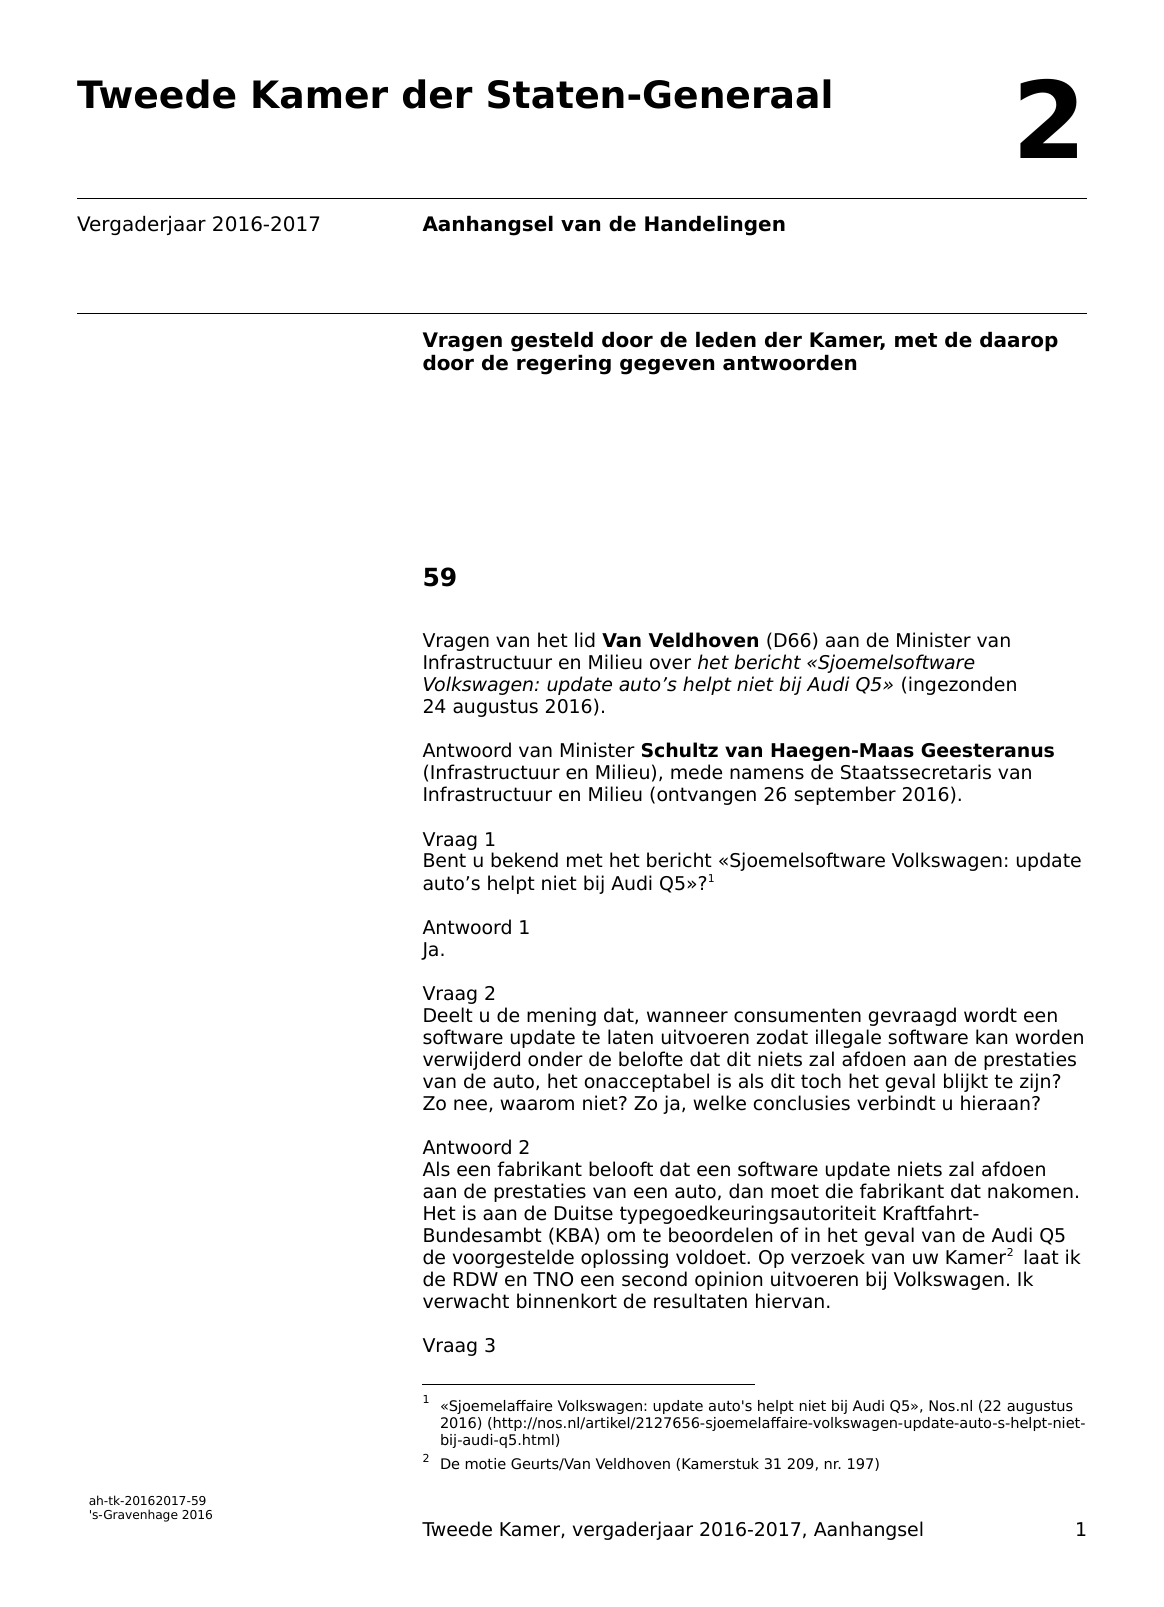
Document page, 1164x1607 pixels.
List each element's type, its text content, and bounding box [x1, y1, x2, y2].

table_cell Aanhangsel van de Handelingen [422, 199, 1087, 313]
text 's-Gravenhage 2016 [88, 1508, 323, 1522]
text ah-tk-20162017-59 [88, 1494, 323, 1508]
text Als een fabrikant belooft dat een software update niets zal afdoen aan de prestaties van een auto, dan moet die fabrikant dat nakomen. Het is aan de Duitse typegoedkeuringsautoriteit Kraftfahrt-Bundesambt (KBA) om te beoordelen of in het geval van de Audi Q5 de voorgestelde oplossing voldoet. Op verzoek van uw Kamer laat ik de RDW en TNO een second opinion uitvoeren bij Volkswagen. Ik verwacht binnenkort de resultaten hiervan. [422, 1159, 1087, 1313]
table_header Tweede Kamer der Staten-Generaal [77, 59, 886, 198]
text Antwoord 1 [422, 917, 1087, 938]
text Bent u bekend met het bericht «Sjoemelsoftware Volkswagen: update auto’s helpt niet bij Audi Q5»? [422, 850, 1087, 894]
text Deelt u de mening dat, wanneer consumenten gevraagd wordt een software update te laten uitvoeren zodat illegale software kan worden verwijderd onder de belofte dat dit niets zal afdoen aan de prestaties van de auto, het onacceptabel is als dit toch het geval blijkt te zijn? Zo nee, waarom niet? Zo ja, welke conclusies verbindt u hieraan? [422, 1005, 1087, 1114]
text Ja. [422, 938, 1087, 961]
text Vraag 1 [422, 828, 1087, 850]
text Antwoord 2 [422, 1137, 1087, 1159]
table_cell Vragen gesteld door de leden der Kamer, met de daarop door de regering gegeven antwoorden [422, 314, 1087, 375]
table_header 2 [886, 59, 1087, 198]
text De motie Geurts/Van Veldhoven (Kamerstuk 31 209, nr. 197) [422, 1452, 1087, 1474]
text Vraag 3 [422, 1335, 1087, 1357]
text Antwoord van Minister Schultz van Haegen-Maas Geesteranus (Infrastructuur en Milieu), mede namens de Staatssecretaris van Infrastructuur en Milieu (ontvangen 26 september 2016). [422, 740, 1087, 806]
text 59 [422, 563, 1087, 592]
table_cell [77, 314, 422, 375]
text Vragen van het lid Van Veldhoven (D66) aan de Minister van Infrastructuur en Milieu over het bericht «Sjoemelsoftware Volkswagen: update auto’s helpt niet bij Audi Q5» (ingezonden 24 augustus 2016). [422, 630, 1087, 718]
text Vraag 2 [422, 983, 1087, 1005]
text «Sjoemelaffaire Volkswagen: update auto's helpt niet bij Audi Q5», Nos.nl (22 augustus 2016) (http://nos.nl/artikel/2127656-sjoemelaffaire-volkswagen-update-auto-s-helpt-niet-bij-audi-q5.html) [422, 1393, 1087, 1449]
table_cell Vergaderjaar 2016-2017 [77, 199, 422, 313]
